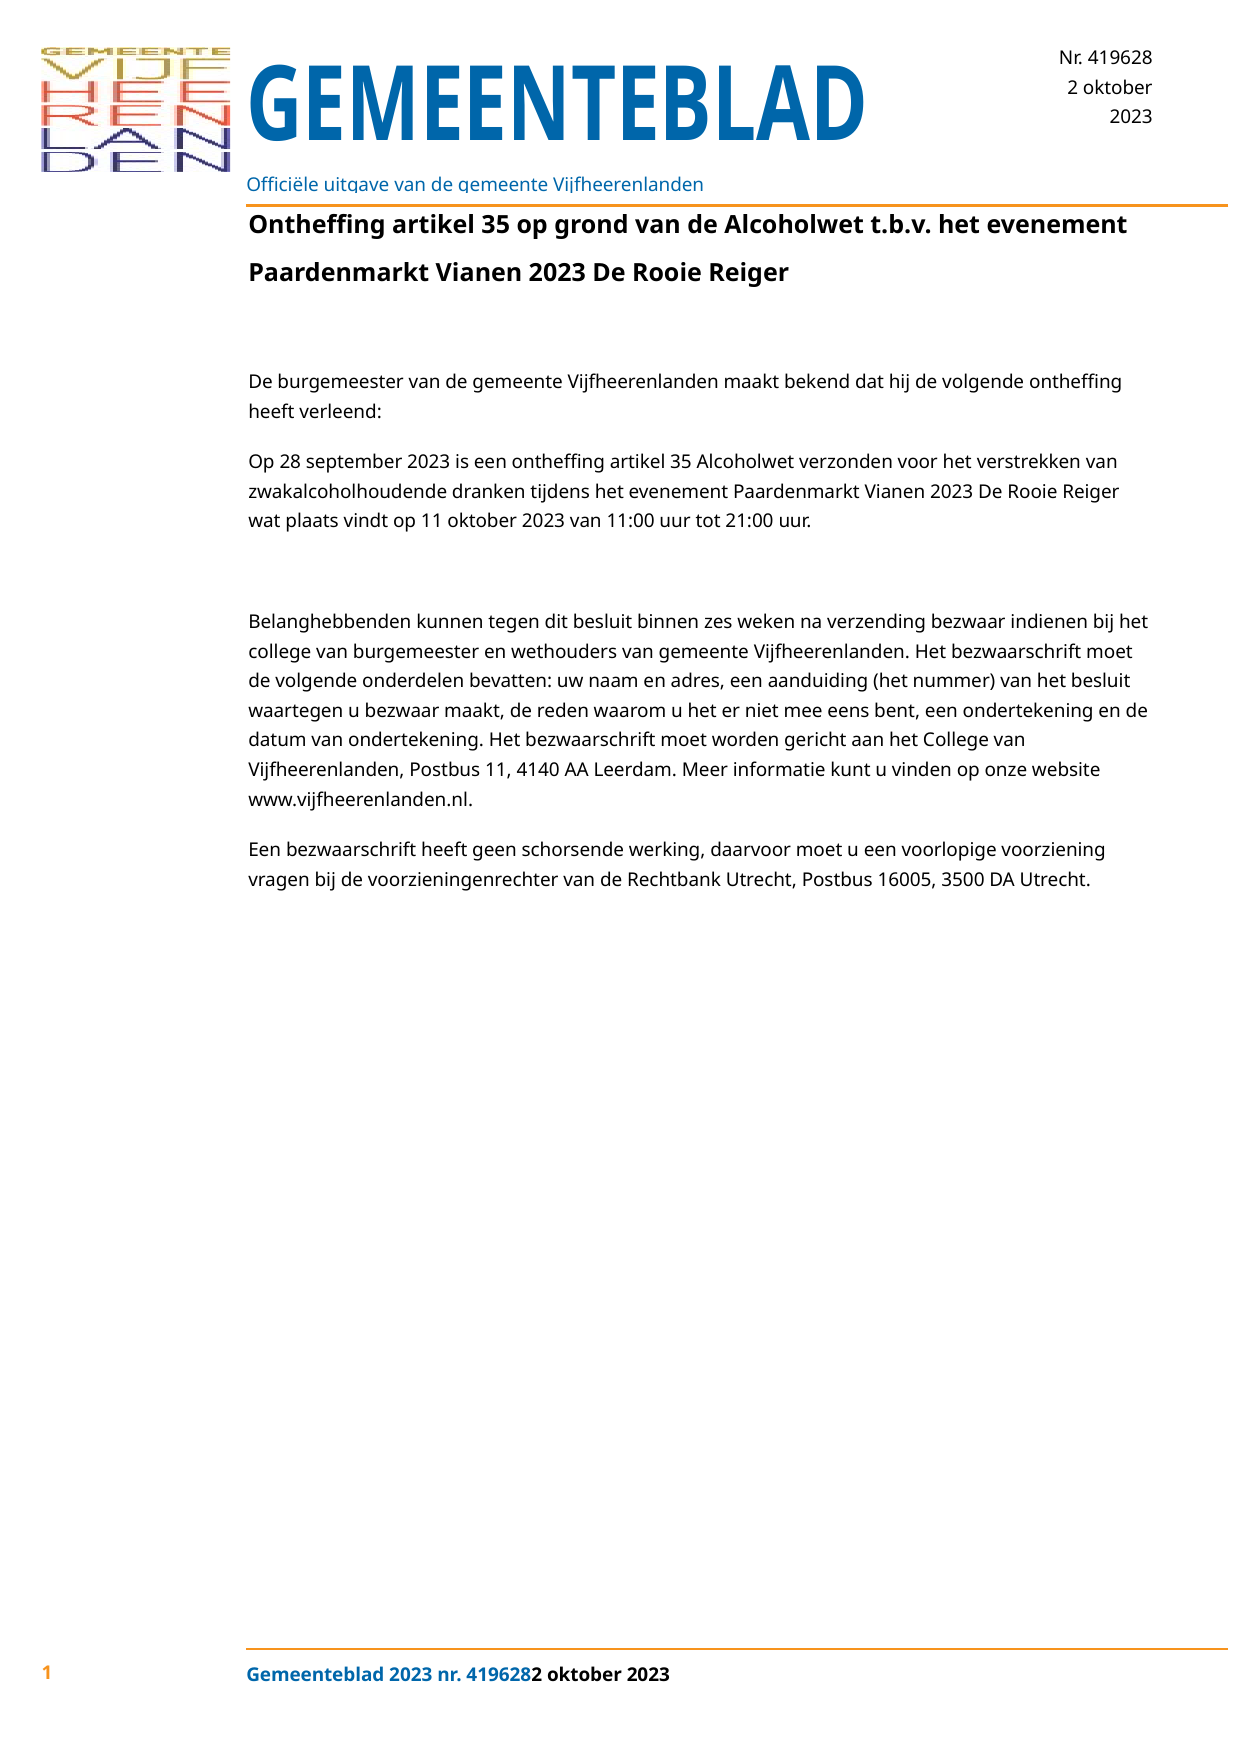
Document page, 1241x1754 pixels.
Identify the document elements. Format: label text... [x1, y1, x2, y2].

picture [41, 47, 231, 172]
text Belanghebbenden kunnen tegen dit besluit binnen zes weken na verzending bezwaar indienen bij het college van burgemeester en wethouders van gemeente Vijfheerenlanden. Het bezwaarschrift moet de volgende onderdelen bevatten: uw naam en adres, een aanduiding (het nummer) van het besluit waartegen u bezwaar maakt, de reden waarom u het er niet mee eens bent, een ondertekening en de datum van ondertekening. Het bezwaarschrift moet worden gericht aan het College van Vijfheerenlanden, Postbus 11, 4140 AA Leerdam. Meer informatie kunt u vinden op onze website www.vijfheerenlanden.nl. [248, 608, 1152, 812]
text De burgemeester van de gemeente Vijfheerenlanden maakt bekend dat hij de volgende ontheffing heeft verleend: [248, 368, 1152, 424]
text Ontheffing artikel 35 op grond van de Alcoholwet t.b.v. het evenement Paardenmarkt Vianen 2023 De Rooie Reiger [248, 207, 1152, 288]
text Een bezwaarschrift heeft geen schorsende werking, daarvoor moet u een voorlopige voorziening vragen bij de voorzieningenrechter van de Rechtbank Utrecht, Postbus 16005, 3500 DA Utrecht. [248, 836, 1152, 892]
text Op 28 september 2023 is een ontheffing artikel 35 Alcoholwet verzonden voor het verstrekken van zwakalcoholhoudende dranken tijdens het evenement Paardenmarkt Vianen 2023 De Rooie Reiger wat plaats vindt op 11 oktober 2023 van 11:00 uur tot 21:00 uur. [248, 448, 1152, 533]
